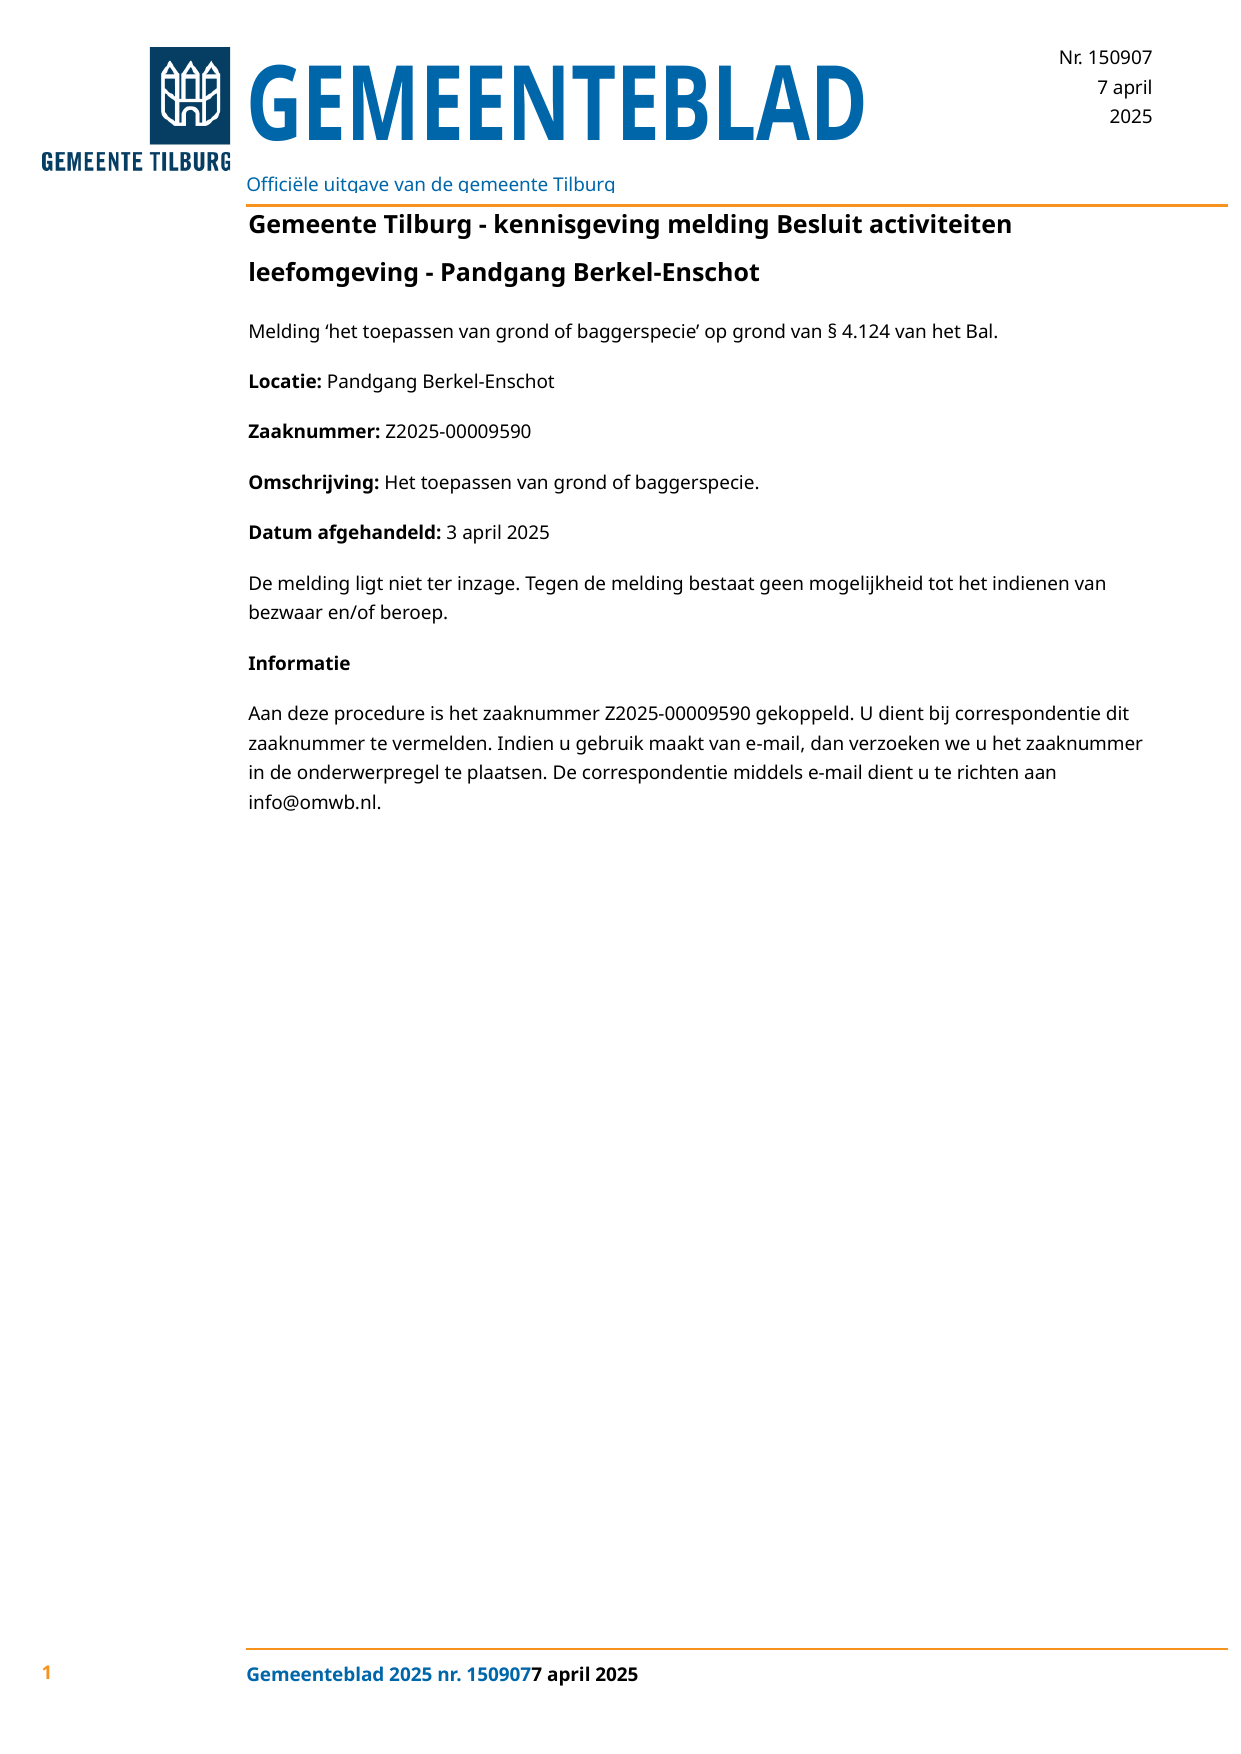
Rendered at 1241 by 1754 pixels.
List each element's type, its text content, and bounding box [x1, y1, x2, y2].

picture [41, 47, 231, 172]
text Datum afgehandeld: 3 april 2025 [248, 519, 1152, 545]
text Gemeente Tilburg - kennisgeving melding Besluit activiteiten leefomgeving - Pandgang Berkel-Enschot [248, 207, 1152, 288]
text Omschrijving: Het toepassen van grond of baggerspecie. [248, 469, 1152, 495]
text Informatie [248, 650, 1152, 676]
text De melding ligt niet ter inzage. Tegen de melding bestaat geen mogelijkheid tot het indienen van bezwaar en/of beroep. [248, 570, 1152, 625]
text Zaaknummer: Z2025-00009590 [248, 419, 1152, 444]
text Melding ‘het toepassen van grond of baggerspecie’ op grond van § 4.124 van het Bal. [248, 318, 1152, 344]
text Locatie: Pandgang Berkel-Enschot [248, 368, 1152, 394]
text Aan deze procedure is het zaaknummer Z2025-00009590 gekoppeld. U dient bij correspondentie dit zaaknummer te vermelden. Indien u gebruik maakt van e-mail, dan verzoeken we u het zaaknummer in de onderwerpregel te plaatsen. De correspondentie middels e-mail dient u te richten aan info@omwb.nl. [248, 700, 1152, 815]
